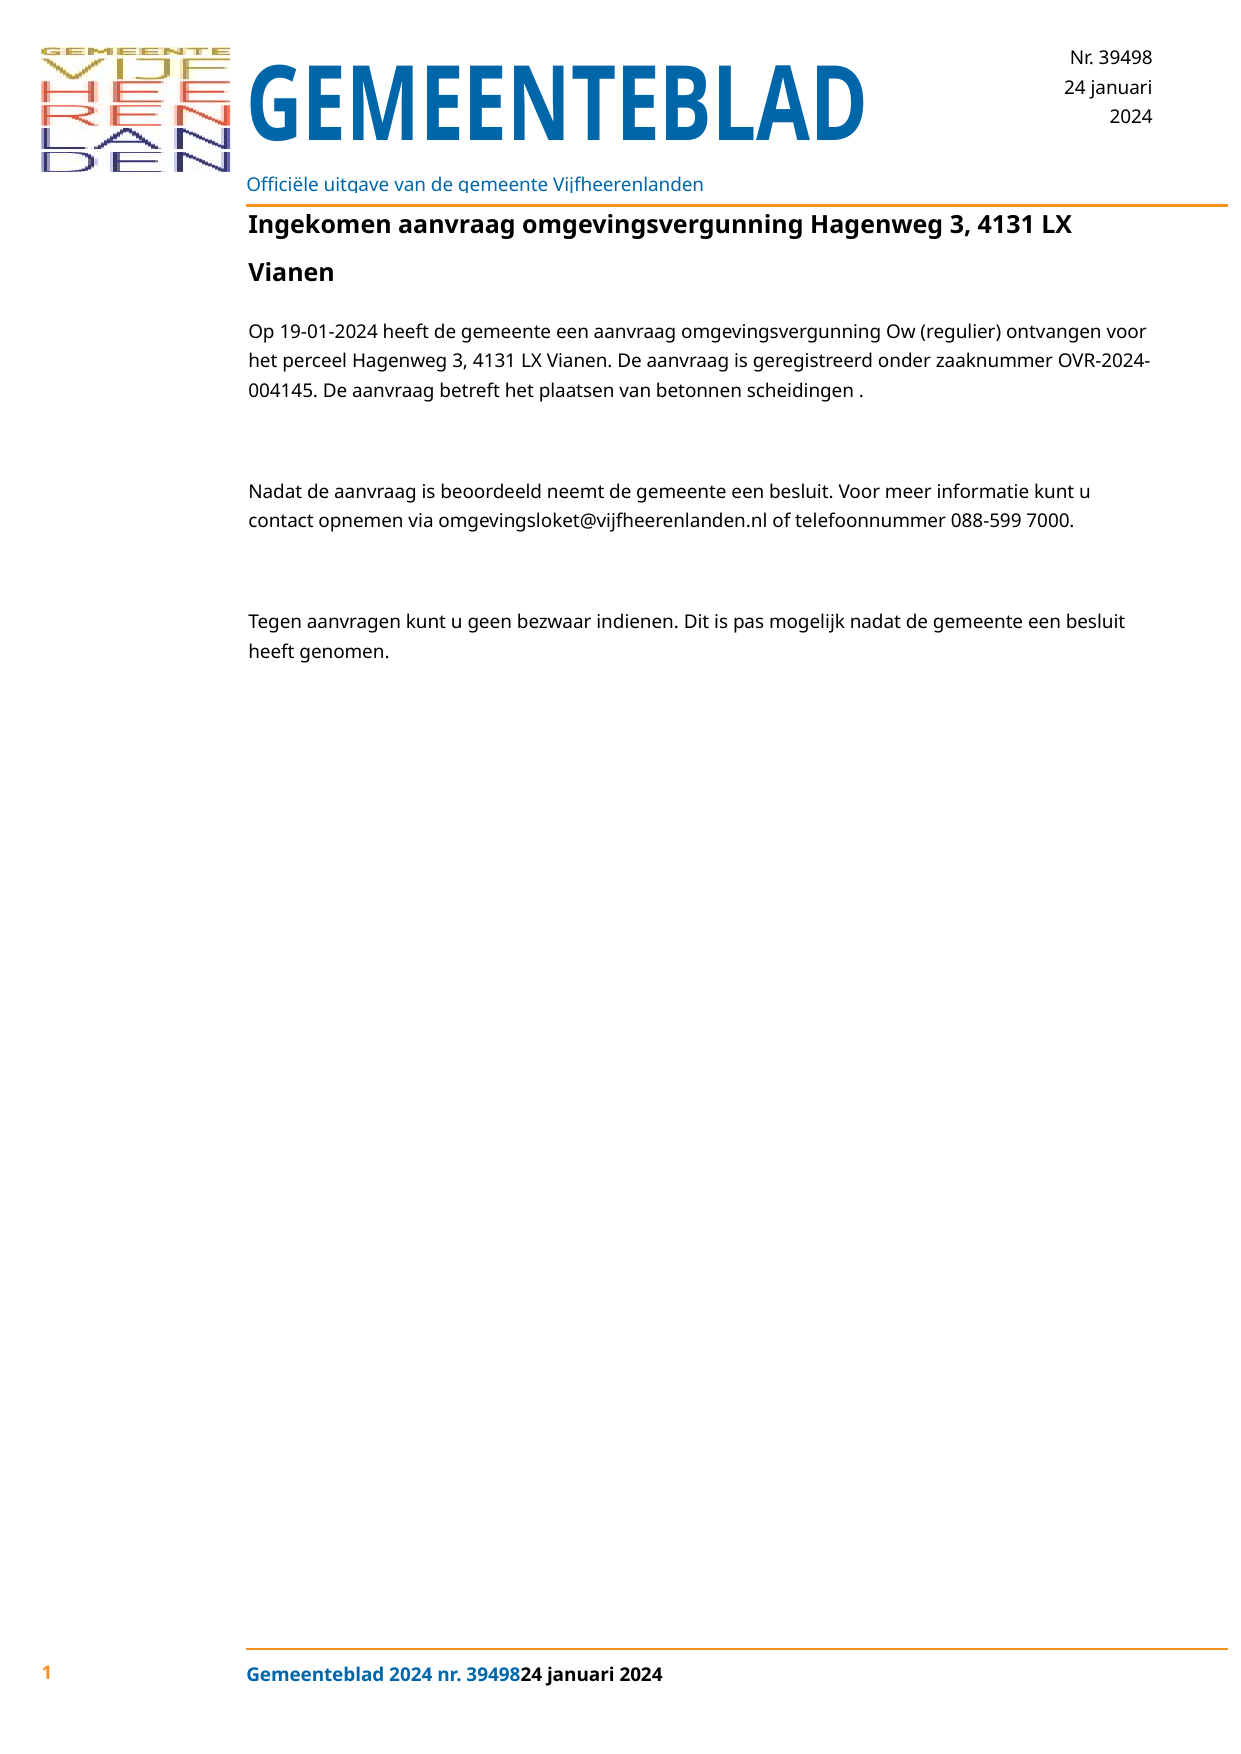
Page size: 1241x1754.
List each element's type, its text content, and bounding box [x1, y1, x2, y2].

text Nadat de aanvraag is beoordeeld neemt de gemeente een besluit. Voor meer informatie kunt u contact opnemen via omgevingsloket@vijfheerenlanden.nl of telefoonnummer 088-599 7000. [248, 478, 1152, 533]
text Op 19-01-2024 heeft de gemeente een aanvraag omgevingsvergunning Ow (regulier) ontvangen voor het perceel Hagenweg 3, 4131 LX Vianen. De aanvraag is geregistreerd onder zaaknummer OVR-2024-004145. De aanvraag betreft het plaatsen van betonnen scheidingen . [248, 318, 1152, 403]
text Ingekomen aanvraag omgevingsvergunning Hagenweg 3, 4131 LX Vianen [248, 207, 1152, 288]
picture [41, 47, 231, 172]
text Tegen aanvragen kunt u geen bezwaar indienen. Dit is pas mogelijk nadat de gemeente een besluit heeft genomen. [248, 608, 1152, 664]
